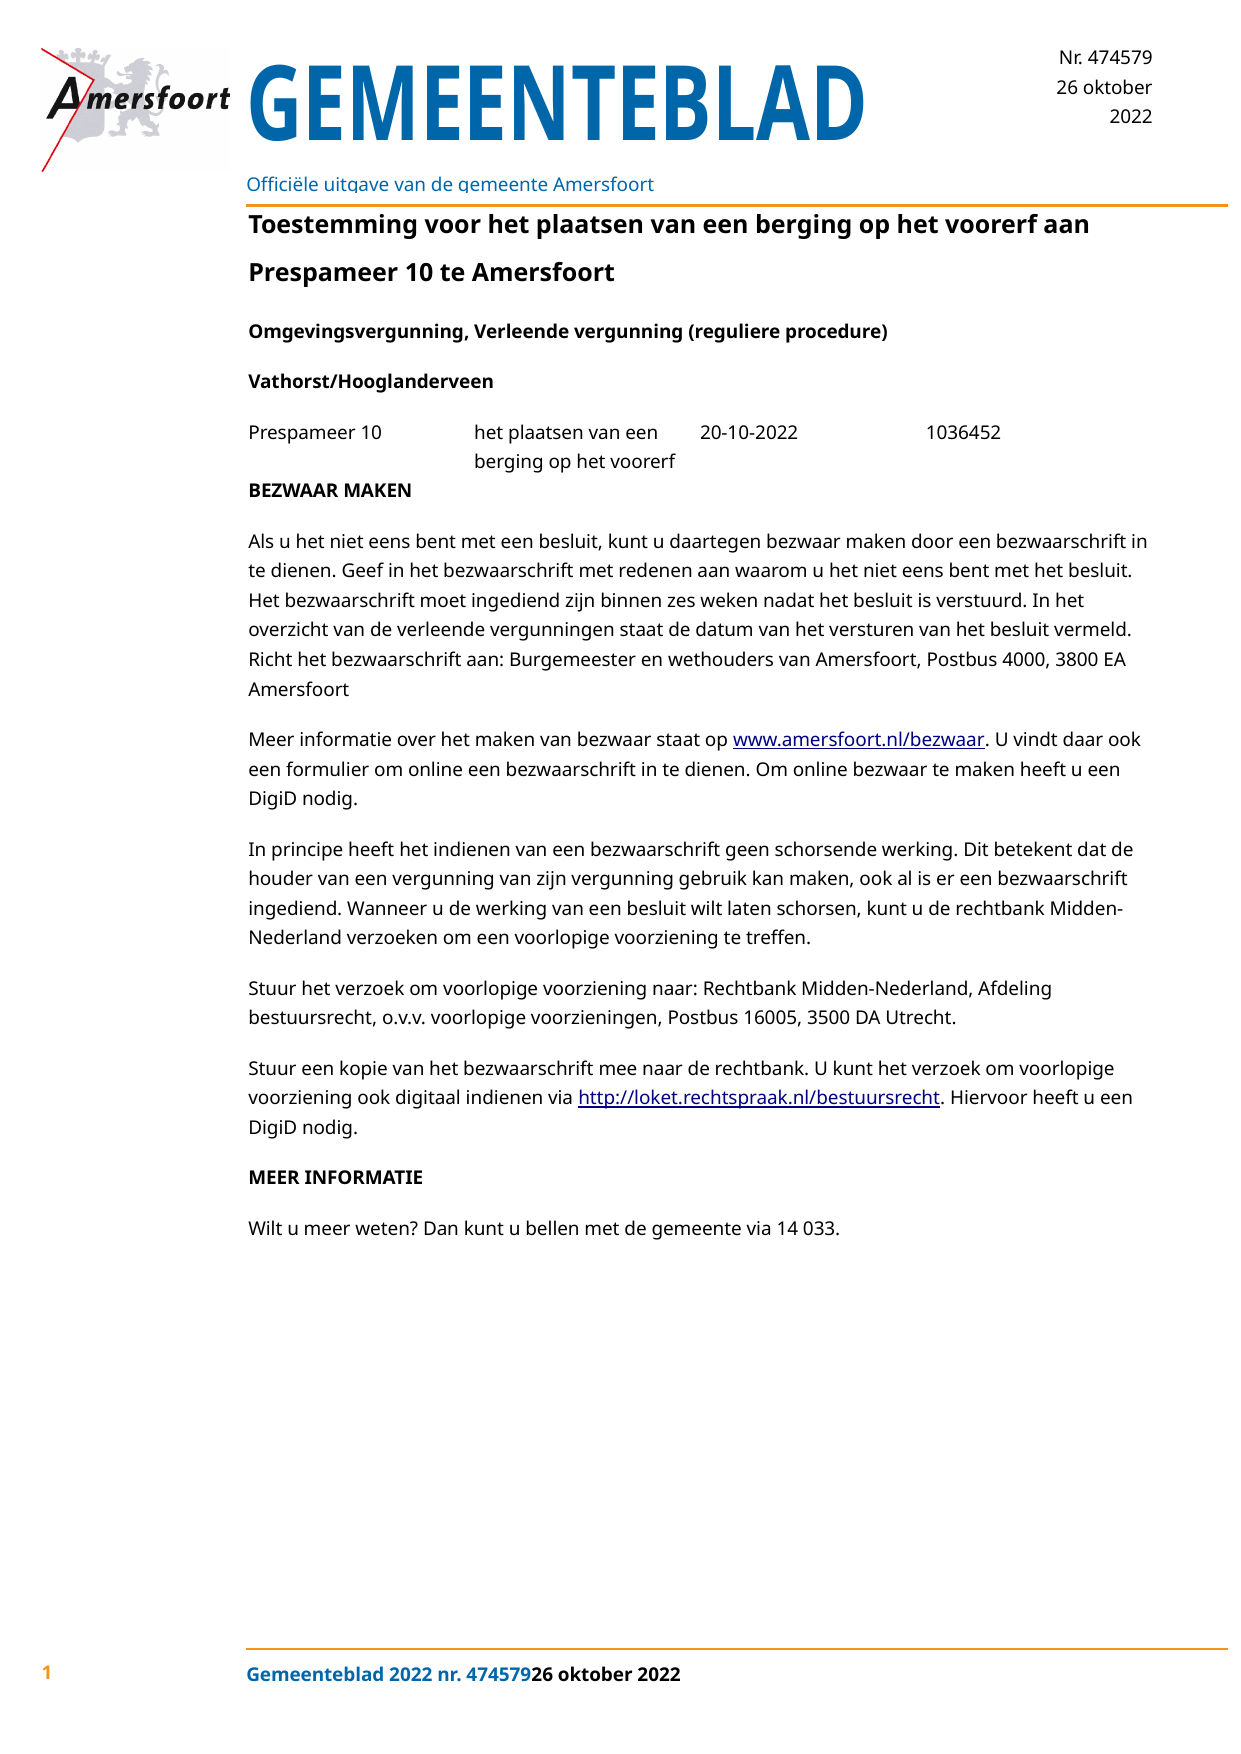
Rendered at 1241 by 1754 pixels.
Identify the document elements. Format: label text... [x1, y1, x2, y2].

text Wilt u meer weten? Dan kunt u bellen met de gemeente via 14 033. [248, 1215, 1152, 1241]
table_header 1036452 [926, 419, 1152, 474]
text Vathorst/Hooglanderveen [248, 368, 1152, 394]
text In principe heeft het indienen van een bezwaarschrift geen schorsende werking. Dit betekent dat de houder van een vergunning van zijn vergunning gebruik kan maken, ook al is er een bezwaarschrift ingediend. Wanneer u de werking van een besluit wilt laten schorsen, kunt u de rechtbank Midden-Nederland verzoeken om een voorlopige voorziening te treffen. [248, 836, 1152, 950]
text BEZWAAR MAKEN [248, 477, 1152, 503]
text Stuur een kopie van het bezwaarschrift mee naar de rechtbank. U kunt het verzoek om voorlopige voorziening ook digitaal indienen via http://loket.rechtspraak.nl/bestuursrecht. Hiervoor heeft u een DigiD nodig. [248, 1055, 1152, 1140]
text Als u het niet eens bent met een besluit, kunt u daartegen bezwaar maken door een bezwaarschrift in te dienen. Geef in het bezwaarschrift met redenen aan waarom u het niet eens bent met het besluit. Het bezwaarschrift moet ingediend zijn binnen zes weken nadat het besluit is verstuurd. In het overzicht van de verleende vergunningen staat de datum van het versturen van het besluit vermeld. Richt het bezwaarschrift aan: Burgemeester en wethouders van Amersfoort, Postbus 4000, 3800 EA Amersfoort [248, 528, 1152, 701]
text Toestemming voor het plaatsen van een berging op het voorerf aan Prespameer 10 te Amersfoort [248, 207, 1152, 288]
text Omgevingsvergunning, Verleende vergunning (reguliere procedure) [248, 318, 1152, 344]
table_header Prespameer 10 [248, 419, 474, 474]
text Meer informatie over het maken van bezwaar staat op www.amersfoort.nl/bezwaar. U vindt daar ook een formulier om online een bezwaarschrift in te dienen. Om online bezwaar te maken heeft u een DigiD nodig. [248, 726, 1152, 811]
picture [41, 47, 231, 172]
table_header 20-10-2022 [700, 419, 926, 474]
text MEER INFORMATIE [248, 1164, 1152, 1190]
text Stuur het verzoek om voorlopige voorziening naar: Rechtbank Midden-Nederland, Afdeling bestuursrecht, o.v.v. voorlopige voorzieningen, Postbus 16005, 3500 DA Utrecht. [248, 975, 1152, 1030]
table_header het plaatsen van een berging op het voorerf [474, 419, 700, 474]
